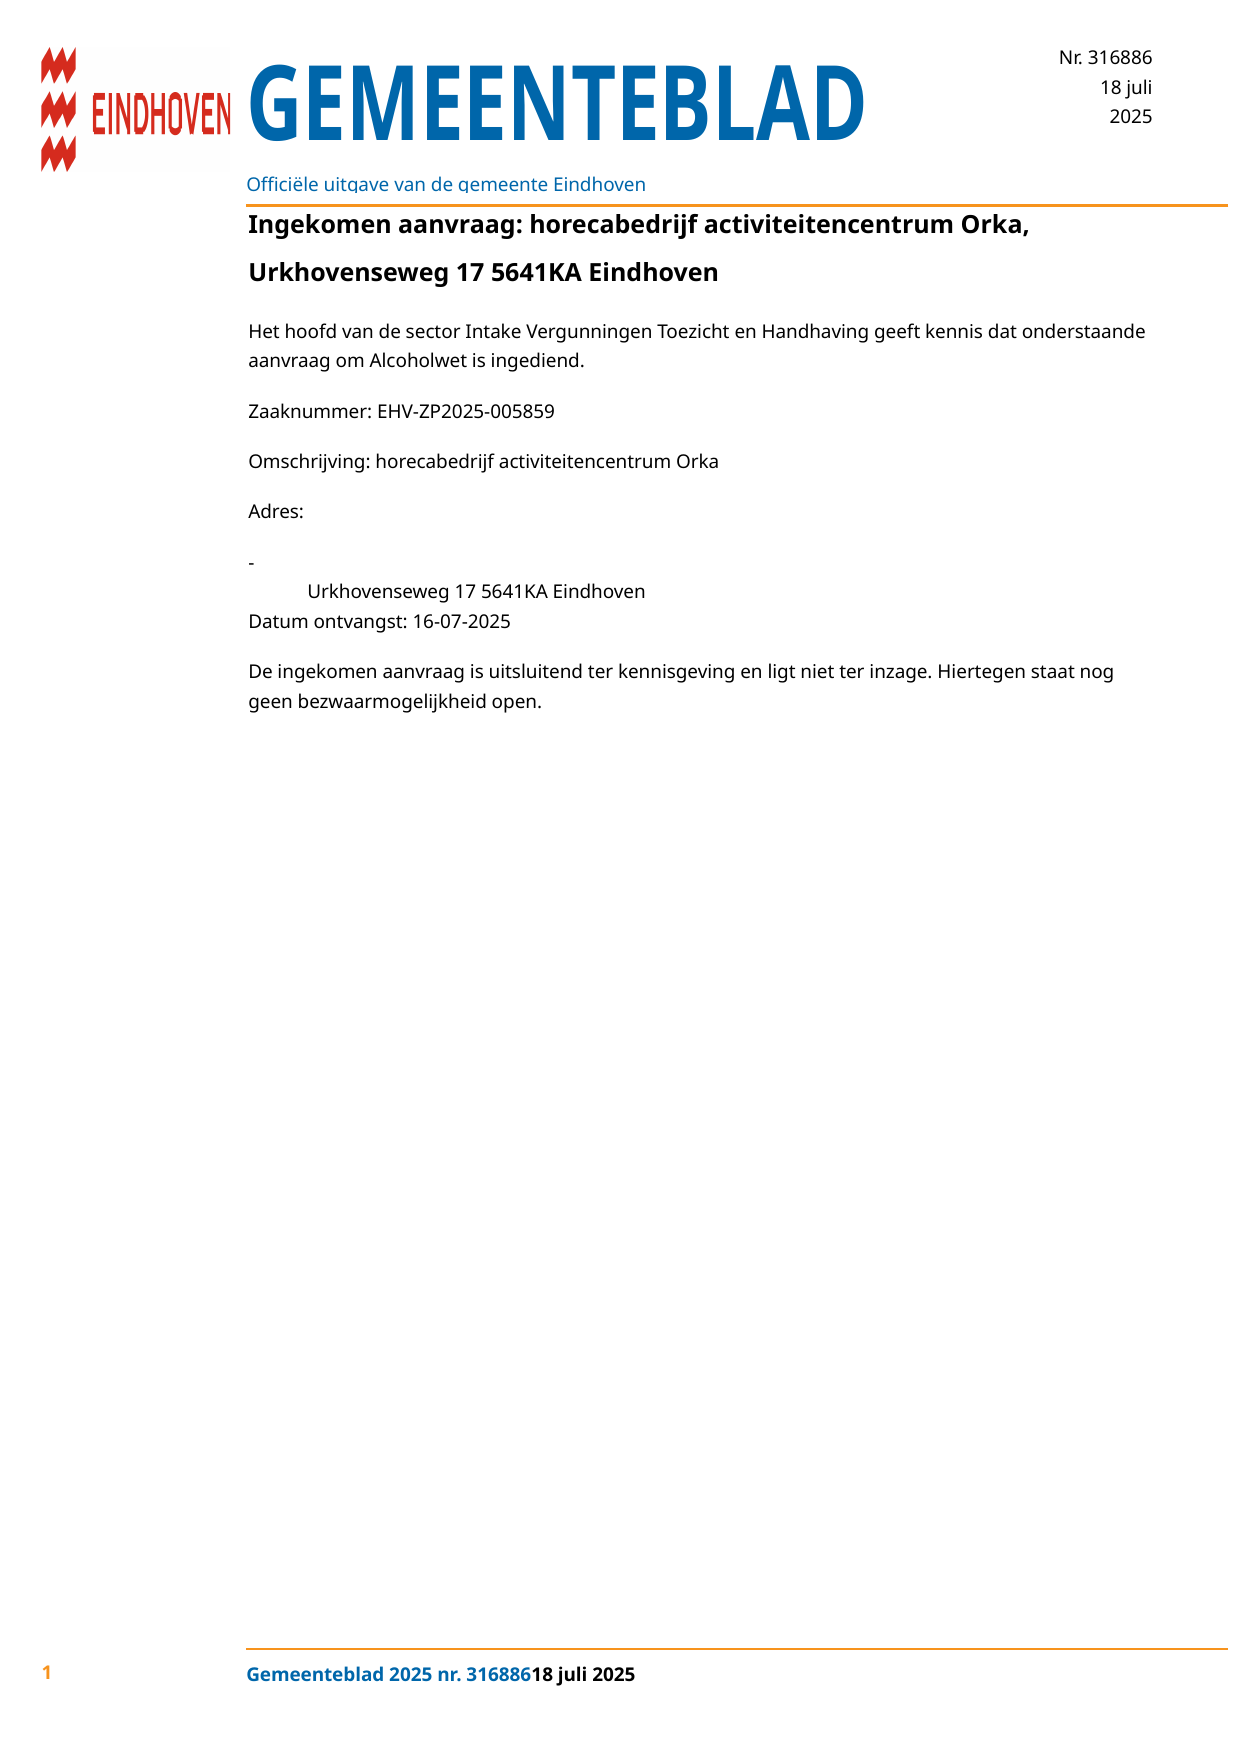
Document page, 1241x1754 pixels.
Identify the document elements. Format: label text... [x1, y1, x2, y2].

text Datum ontvangst: 16-07-2025 [248, 608, 1152, 634]
text Zaaknummer: EHV-ZP2025-005859 [248, 398, 1152, 424]
text Adres: [248, 499, 1152, 524]
picture [41, 47, 231, 172]
text De ingekomen aanvraag is uitsluitend ter kennisgeving en ligt niet ter inzage. Hiertegen staat nog geen bezwaarmogelijkheid open. [248, 659, 1152, 714]
text Ingekomen aanvraag: horecabedrijf activiteitencentrum Orka, Urkhovenseweg 17 5641KA Eindhoven [248, 207, 1152, 288]
text Het hoofd van de sector Intake Vergunningen Toezicht en Handhaving geeft kennis dat onderstaande aanvraag om Alcoholwet is ingediend. [248, 318, 1152, 373]
text Omschrijving: horecabedrijf activiteitencentrum Orka [248, 448, 1152, 474]
list Urkhovenseweg 17 5641KA Eindhoven [248, 579, 1152, 604]
